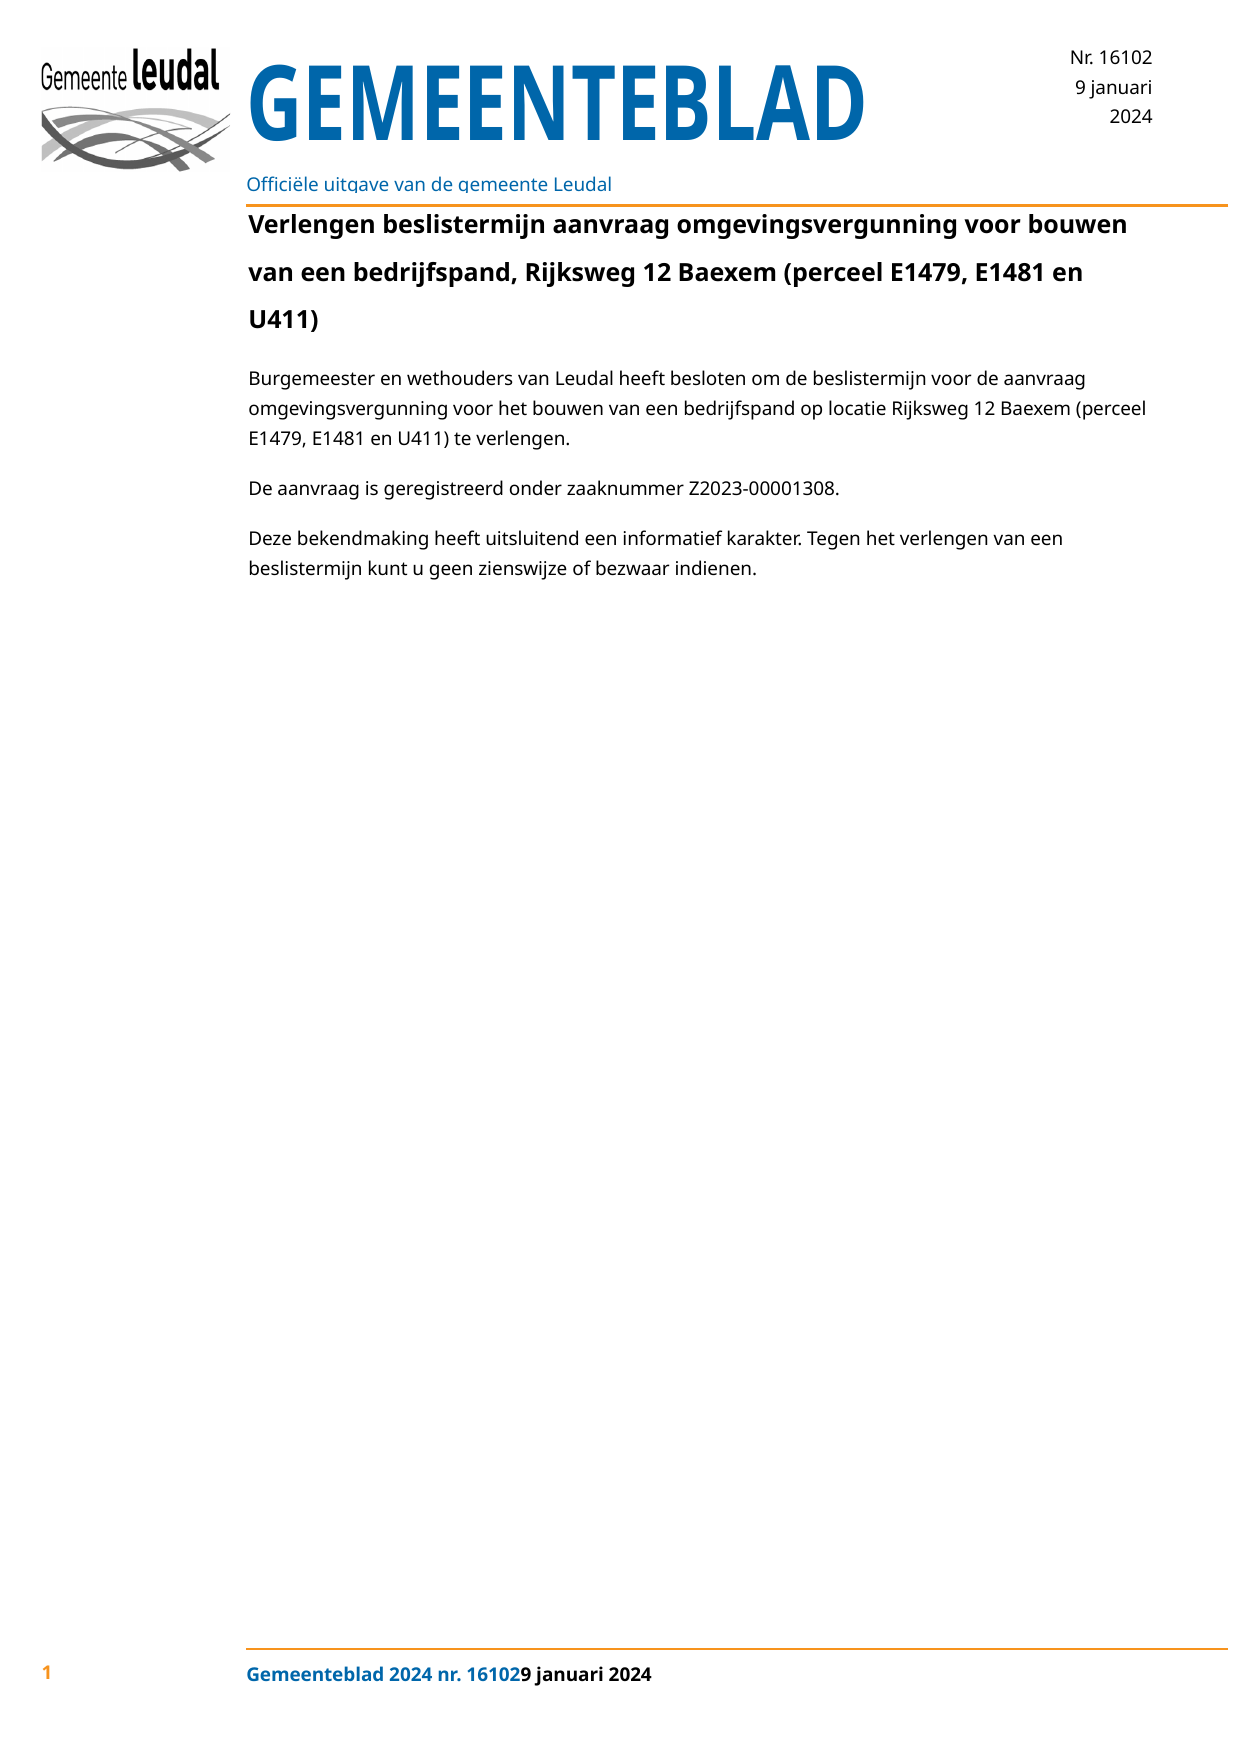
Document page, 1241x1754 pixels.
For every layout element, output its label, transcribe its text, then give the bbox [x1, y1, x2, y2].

text Deze bekendmaking heeft uitsluitend een informatief karakter. Tegen het verlengen van een beslistermijn kunt u geen zienswijze of bezwaar indienen. [248, 526, 1152, 581]
text Burgemeester en wethouders van Leudal heeft besloten om de beslistermijn voor de aanvraag omgevingsvergunning voor het bouwen van een bedrijfspand op locatie Rijksweg 12 Baexem (perceel E1479, E1481 en U411) te verlengen. [248, 366, 1152, 450]
picture [41, 47, 231, 172]
text Verlengen beslistermijn aanvraag omgevingsvergunning voor bouwen van een bedrijfspand, Rijksweg 12 Baexem (perceel E1479, E1481 en U411) [248, 207, 1152, 336]
text De aanvraag is geregistreerd onder zaaknummer Z2023-00001308. [248, 475, 1152, 501]
